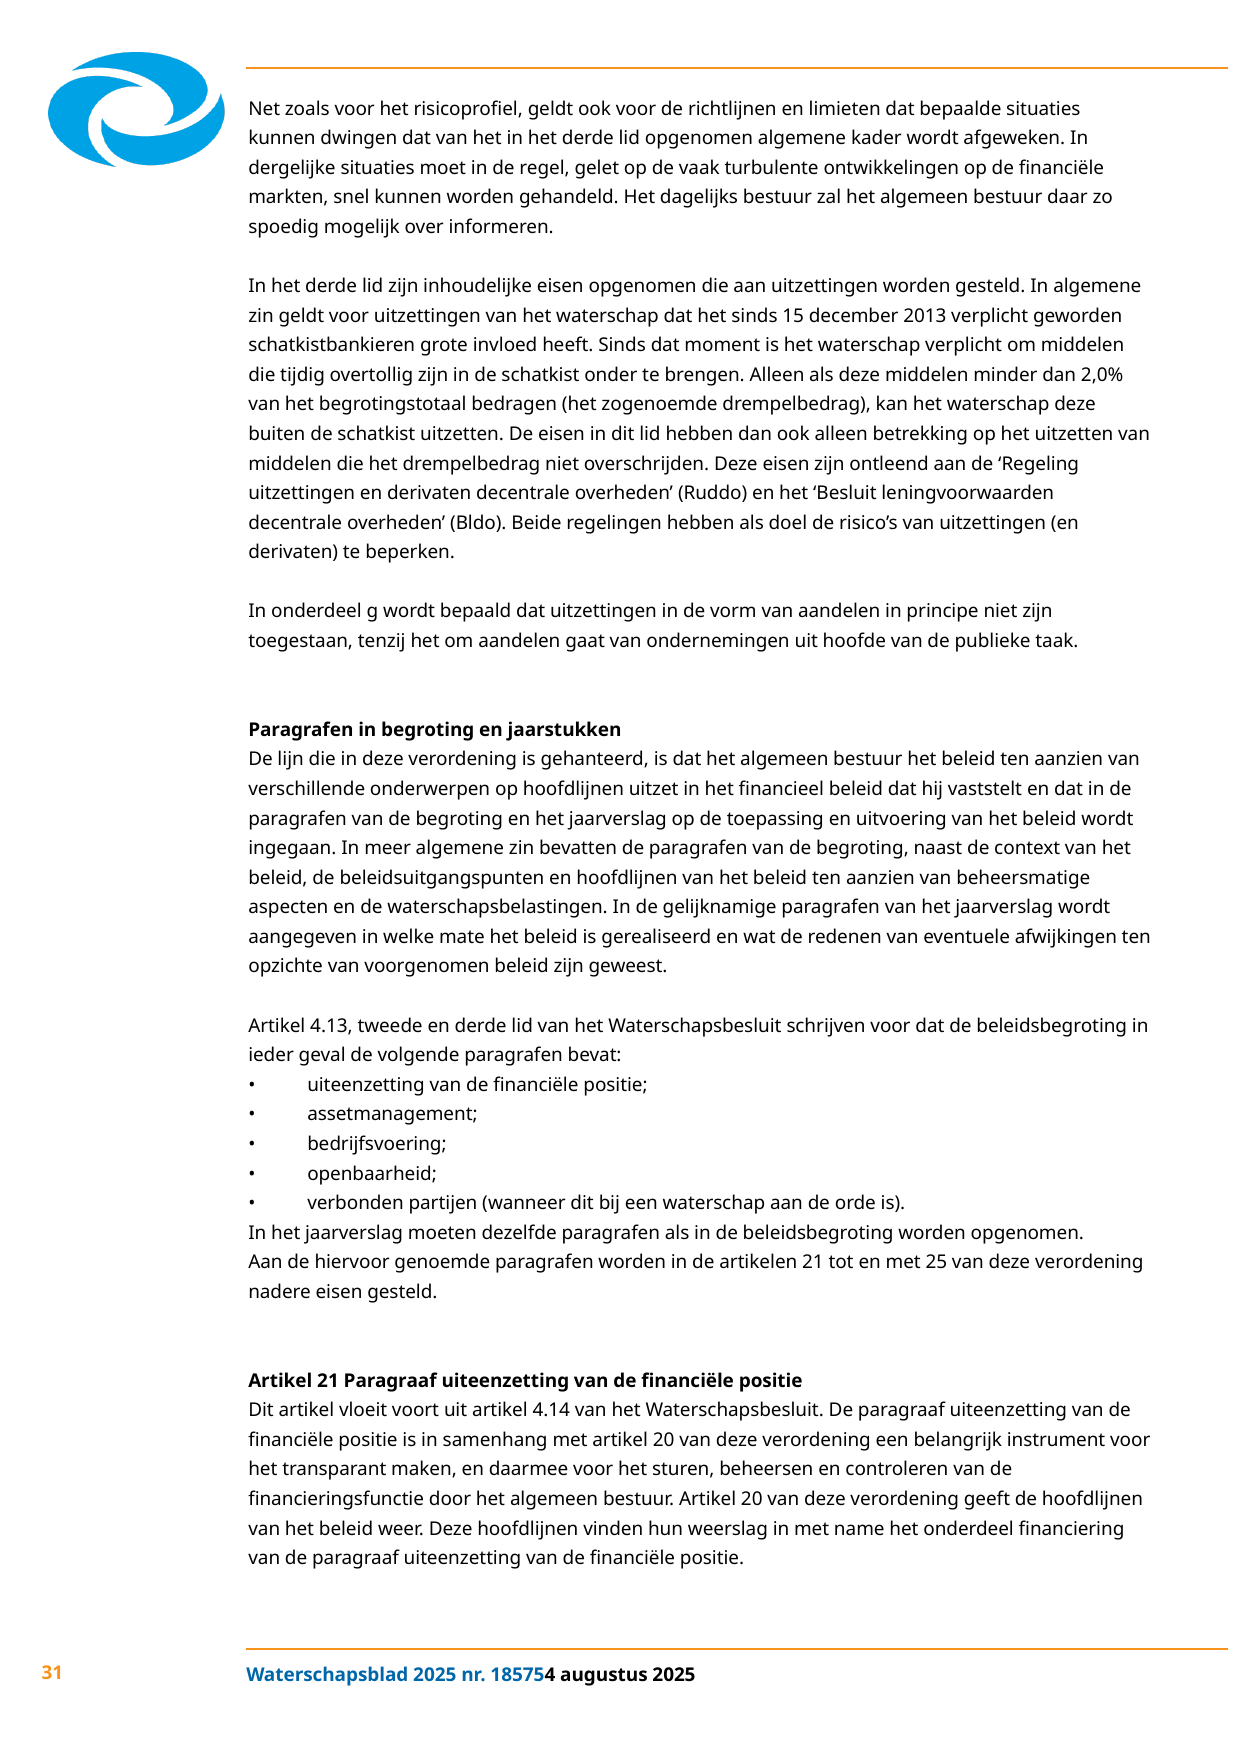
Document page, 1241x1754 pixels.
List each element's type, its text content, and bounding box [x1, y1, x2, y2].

list uiteenzetting van de financiële positie; [248, 1071, 1152, 1097]
text Artikel 21 Paragraaf uiteenzetting van de financiële positie [248, 1367, 1152, 1393]
list assetmanagement; [248, 1101, 1152, 1126]
list bedrijfsvoering; [248, 1130, 1152, 1156]
text De lijn die in deze verordening is gehanteerd, is dat het algemeen bestuur het beleid ten aanzien van verschillende onderwerpen op hoofdlijnen uitzet in het financieel beleid dat hij vaststelt en dat in de paragrafen van de begroting en het jaarverslag op de toepassing en uitvoering van het beleid wordt ingegaan. In meer algemene zin bevatten de paragrafen van de begroting, naast de context van het beleid, de beleidsuitgangspunten en hoofdlijnen van het beleid ten aanzien van beheersmatige aspecten en de waterschapsbelastingen. In de gelijknamige paragrafen van het jaarverslag wordt aangegeven in welke mate het beleid is gerealiseerd en wat de redenen van eventuele afwijkingen ten opzichte van voorgenomen beleid zijn geweest. [248, 746, 1152, 978]
text Paragrafen in begroting en jaarstukken [248, 716, 1152, 742]
list verbonden partijen (wanneer dit bij een waterschap aan de orde is). [248, 1189, 1152, 1215]
text In onderdeel g wordt bepaald dat uitzettingen in de vorm van aandelen in principe niet zijn toegestaan, tenzij het om aandelen gaat van ondernemingen uit hoofde van de publieke taak. [248, 598, 1152, 653]
text Artikel 4.13, tweede en derde lid van het Waterschapsbesluit schrijven voor dat de beleidsbegroting in ieder geval de volgende paragrafen bevat: [248, 1012, 1152, 1067]
text In het derde lid zijn inhoudelijke eisen opgenomen die aan uitzettingen worden gesteld. In algemene zin geldt voor uitzettingen van het waterschap dat het sinds 15 december 2013 verplicht geworden schatkistbankieren grote invloed heeft. Sinds dat moment is het waterschap verplicht om middelen die tijdig overtollig zijn in de schatkist onder te brengen. Alleen als deze middelen minder dan 2,0% van het begrotingstotaal bedragen (het zogenoemde drempelbedrag), kan het waterschap deze buiten de schatkist uitzetten. De eisen in dit lid hebben dan ook alleen betrekking op het uitzetten van middelen die het drempelbedrag niet overschrijden. Deze eisen zijn ontleend aan de ‘Regeling uitzettingen en derivaten decentrale overheden’ (Ruddo) en het ‘Besluit leningvoorwaarden decentrale overheden’ (Bldo). Beide regelingen hebben als doel de risico’s van uitzettingen (en derivaten) te beperken. [248, 272, 1152, 564]
text Dit artikel vloeit voort uit artikel 4.14 van het Waterschapsbesluit. De paragraaf uiteenzetting van de financiële positie is in samenhang met artikel 20 van deze verordening een belangrijk instrument voor het transparant maken, en daarmee voor het sturen, beheersen en controleren van de financieringsfunctie door het algemeen bestuur. Artikel 20 van deze verordening geeft de hoofdlijnen van het beleid weer. Deze hoofdlijnen vinden hun weerslag in met name het onderdeel financiering van de paragraaf uiteenzetting van de financiële positie. [248, 1396, 1152, 1570]
list openbaarheid; [248, 1160, 1152, 1186]
text In het jaarverslag moeten dezelfde paragrafen als in de beleidsbegroting worden opgenomen. [248, 1219, 1152, 1245]
text Aan de hiervoor genoemde paragrafen worden in de artikelen 21 tot en met 25 van deze verordening nadere eisen gesteld. [248, 1248, 1152, 1304]
text Net zoals voor het risicoprofiel, geldt ook voor de richtlijnen en limieten dat bepaalde situaties kunnen dwingen dat van het in het derde lid opgenomen algemene kader wordt afgeweken. In dergelijke situaties moet in de regel, gelet op de vaak turbulente ontwikkelingen op de financiële markten, snel kunnen worden gehandeld. Het dagelijks bestuur zal het algemeen bestuur daar zo spoedig mogelijk over informeren. [248, 95, 1152, 239]
picture [41, 47, 231, 172]
